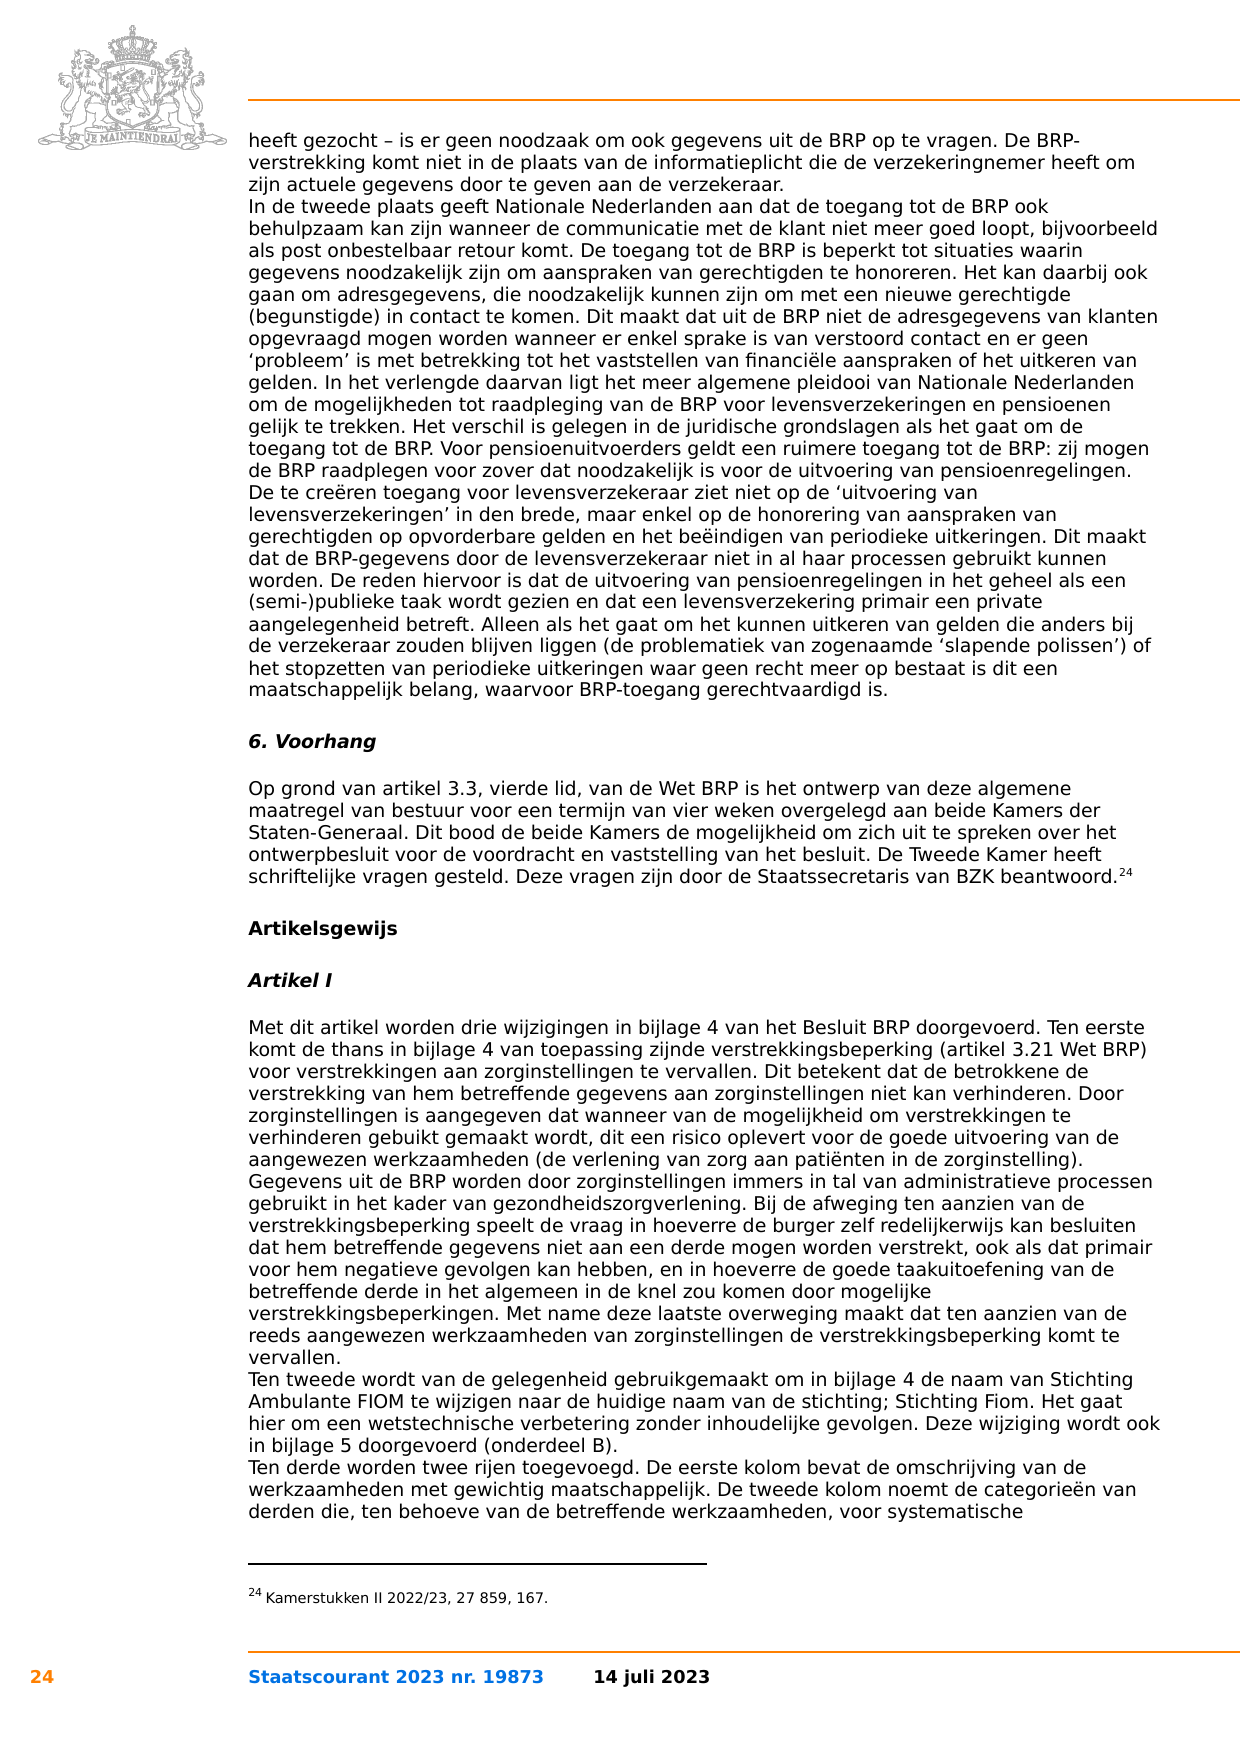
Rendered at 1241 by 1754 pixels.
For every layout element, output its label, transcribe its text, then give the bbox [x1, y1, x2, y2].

subtitle Artikelsgewijs [248, 918, 1163, 940]
picture [38, 25, 227, 150]
subtitle Artikel I [248, 970, 1163, 992]
subtitle 6. Voorhang [248, 731, 1163, 753]
text Op grond van artikel 3.3, vierde lid, van de Wet BRP is het ontwerp van deze algemene maatregel van bestuur voor een termijn van vier weken overgelegd aan beide Kamers der Staten-Generaal. Dit bood de beide Kamers de mogelijkheid om zich uit te spreken over het ontwerpbesluit voor de voordracht en vaststelling van het besluit. De Tweede Kamer heeft schriftelijke vragen gesteld. Deze vragen zijn door de Staatssecretaris van BZK beantwoord. [248, 778, 1163, 888]
text heeft gezocht – is er geen noodzaak om ook gegevens uit de BRP op te vragen. De BRP-verstrekking komt niet in de plaats van de informatieplicht die de verzekeringnemer heeft om zijn actuele gegevens door te geven aan de verzekeraar. [248, 130, 1163, 196]
text Met dit artikel worden drie wijzigingen in bijlage 4 van het Besluit BRP doorgevoerd. Ten eerste komt de thans in bijlage 4 van toepassing zijnde verstrekkingsbeperking (artikel 3.21 Wet BRP) voor verstrekkingen aan zorginstellingen te vervallen. Dit betekent dat de betrokkene de verstrekking van hem betreffende gegevens aan zorginstellingen niet kan verhinderen. Door zorginstellingen is aangegeven dat wanneer van de mogelijkheid om verstrekkingen te verhinderen gebuikt gemaakt wordt, dit een risico oplevert voor de goede uitvoering van de aangewezen werkzaamheden (de verlening van zorg aan patiënten in de zorginstelling). Gegevens uit de BRP worden door zorginstellingen immers in tal van administratieve processen gebruikt in het kader van gezondheidszorgverlening. Bij de afweging ten aanzien van de verstrekkingsbeperking speelt de vraag in hoeverre de burger zelf redelijkerwijs kan besluiten dat hem betreffende gegevens niet aan een derde mogen worden verstrekt, ook als dat primair voor hem negatieve gevolgen kan hebben, en in hoeverre de goede taakuitoefening van de betreffende derde in het algemeen in de knel zou komen door mogelijke verstrekkingsbeperkingen. Met name deze laatste overweging maakt dat ten aanzien van de reeds aangewezen werkzaamheden van zorginstellingen de verstrekkingsbeperking komt te vervallen. [248, 1017, 1163, 1369]
text Ten derde worden twee rijen toegevoegd. De eerste kolom bevat de omschrijving van de werkzaamheden met gewichtig maatschappelijk. De tweede kolom noemt de categorieën van derden die, ten behoeve van de betreffende werkzaamheden, voor systematische [248, 1457, 1163, 1523]
text Kamerstukken II 2022/23, 27 859, 167. [248, 1586, 1163, 1608]
text In de tweede plaats geeft Nationale Nederlanden aan dat de toegang tot de BRP ook behulpzaam kan zijn wanneer de communicatie met de klant niet meer goed loopt, bijvoorbeeld als post onbestelbaar retour komt. De toegang tot de BRP is beperkt tot situaties waarin gegevens noodzakelijk zijn om aanspraken van gerechtigden te honoreren. Het kan daarbij ook gaan om adresgegevens, die noodzakelijk kunnen zijn om met een nieuwe gerechtigde (begunstigde) in contact te komen. Dit maakt dat uit de BRP niet de adresgegevens van klanten opgevraagd mogen worden wanneer er enkel sprake is van verstoord contact en er geen ‘probleem’ is met betrekking tot het vaststellen van financiële aanspraken of het uitkeren van gelden. In het verlengde daarvan ligt het meer algemene pleidooi van Nationale Nederlanden om de mogelijkheden tot raadpleging van de BRP voor levensverzekeringen en pensioenen gelijk te trekken. Het verschil is gelegen in de juridische grondslagen als het gaat om de toegang tot de BRP. Voor pensioenuitvoerders geldt een ruimere toegang tot de BRP: zij mogen de BRP raadplegen voor zover dat noodzakelijk is voor de uitvoering van pensioenregelingen. De te creëren toegang voor levensverzekeraar ziet niet op de ‘uitvoering van levensverzekeringen’ in den brede, maar enkel op de honorering van aanspraken van gerechtigden op opvorderbare gelden en het beëindigen van periodieke uitkeringen. Dit maakt dat de BRP-gegevens door de levensverzekeraar niet in al haar processen gebruikt kunnen worden. De reden hiervoor is dat de uitvoering van pensioenregelingen in het geheel als een (semi-)publieke taak wordt gezien en dat een levensverzekering primair een private aangelegenheid betreft. Alleen als het gaat om het kunnen uitkeren van gelden die anders bij de verzekeraar zouden blijven liggen (de problematiek van zogenaamde ‘slapende polissen’) of het stopzetten van periodieke uitkeringen waar geen recht meer op bestaat is dit een maatschappelijk belang, waarvoor BRP-toegang gerechtvaardigd is. [248, 196, 1163, 701]
text Ten tweede wordt van de gelegenheid gebruikgemaakt om in bijlage 4 de naam van Stichting Ambulante FIOM te wijzigen naar de huidige naam van de stichting; Stichting Fiom. Het gaat hier om een wetstechnische verbetering zonder inhoudelijke gevolgen. Deze wijziging wordt ook in bijlage 5 doorgevoerd (onderdeel B). [248, 1369, 1163, 1457]
